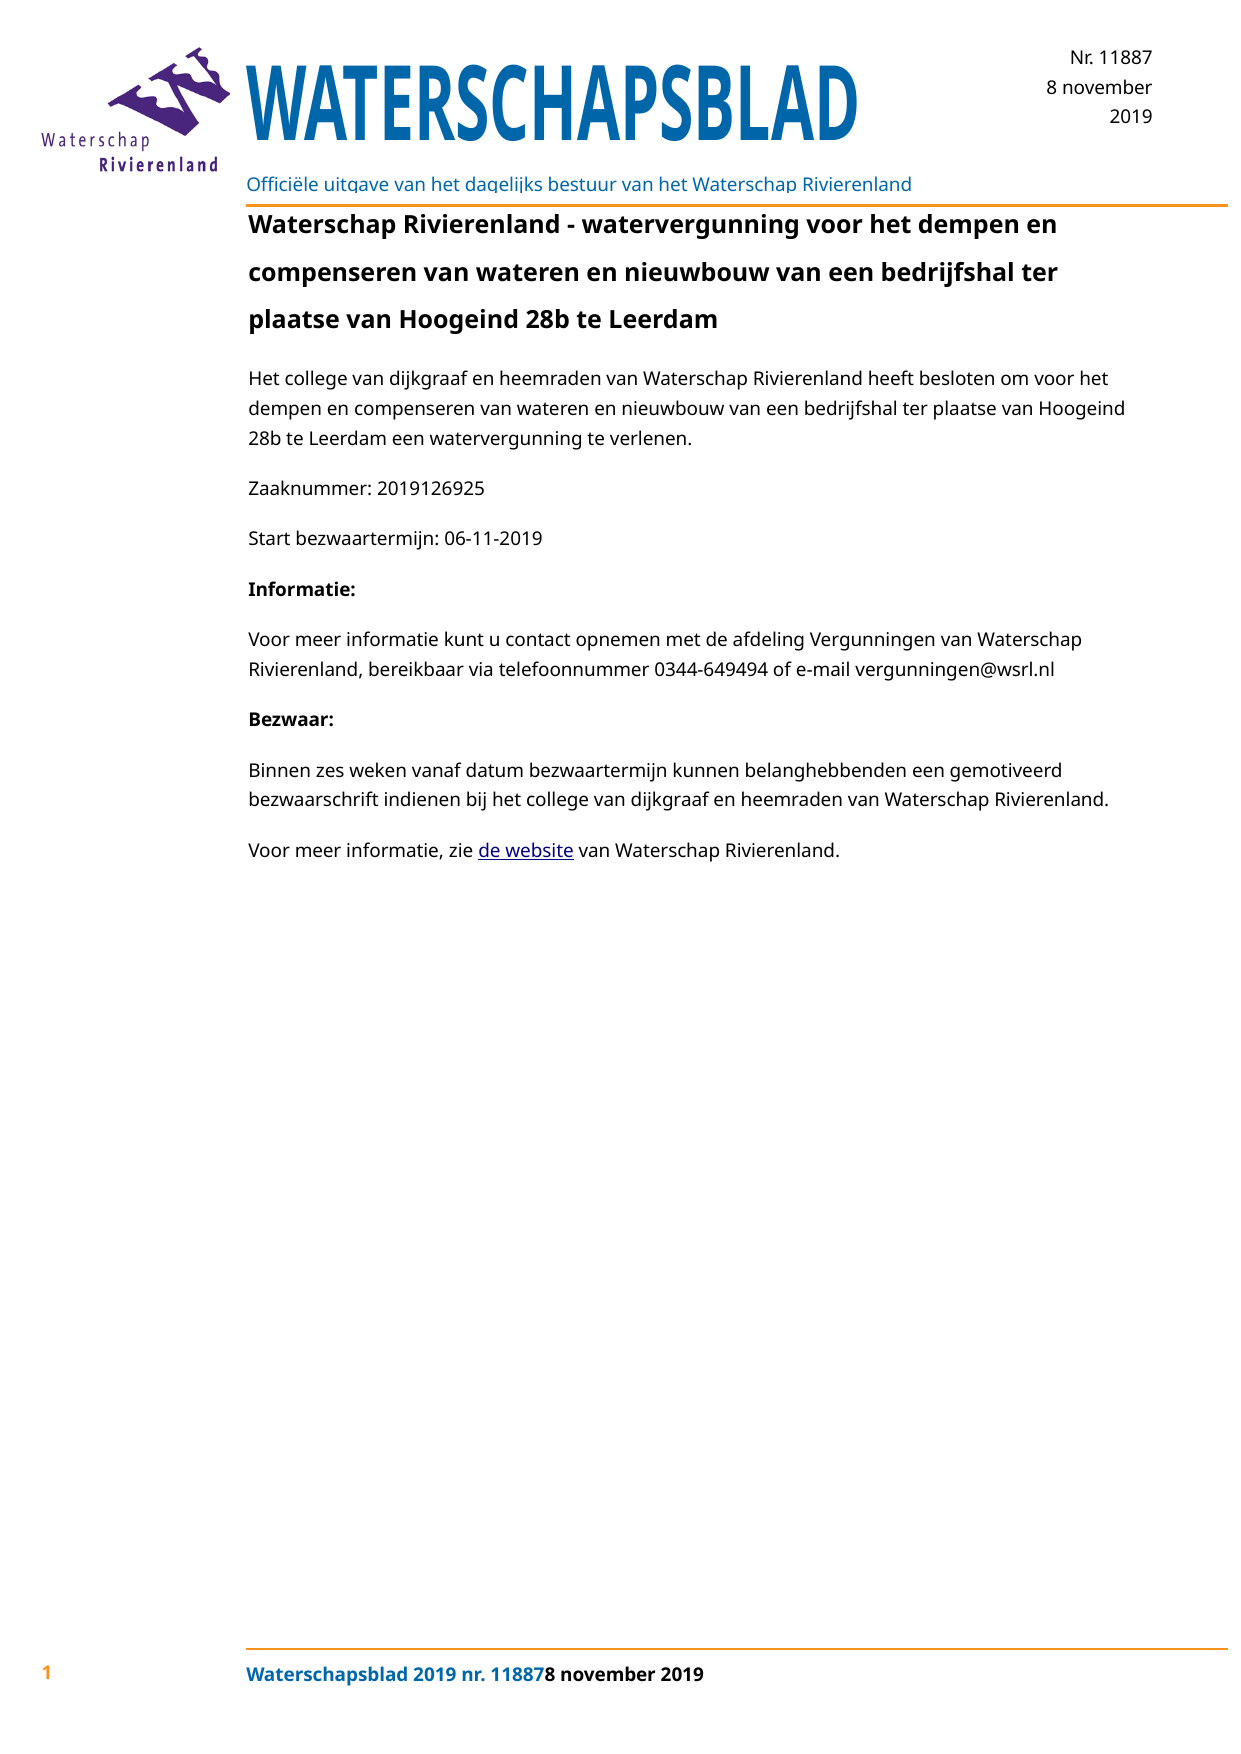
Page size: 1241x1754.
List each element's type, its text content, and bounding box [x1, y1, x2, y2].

text Bezwaar: [248, 706, 1152, 732]
text Het college van dijkgraaf en heemraden van Waterschap Rivierenland heeft besloten om voor het dempen en compenseren van wateren en nieuwbouw van een bedrijfshal ter plaatse van Hoogeind 28b te Leerdam een watervergunning te verlenen. [248, 366, 1152, 450]
picture [41, 47, 231, 172]
text Voor meer informatie kunt u contact opnemen met de afdeling Vergunningen van Waterschap Rivierenland, bereikbaar via telefoonnummer 0344-649494 of e-mail vergunningen@wsrl.nl [248, 626, 1152, 682]
text Informatie: [248, 576, 1152, 602]
text Binnen zes weken vanaf datum bezwaartermijn kunnen belanghebbenden een gemotiveerd bezwaarschrift indienen bij het college van dijkgraaf en heemraden van Waterschap Rivierenland. [248, 757, 1152, 812]
text Start bezwaartermijn: 06-11-2019 [248, 526, 1152, 551]
text Waterschap Rivierenland - watervergunning voor het dempen en compenseren van wateren en nieuwbouw van een bedrijfshal ter plaatse van Hoogeind 28b te Leerdam [248, 207, 1152, 336]
text Voor meer informatie, zie de website van Waterschap Rivierenland. [248, 837, 1152, 862]
text Zaaknummer: 2019126925 [248, 475, 1152, 501]
